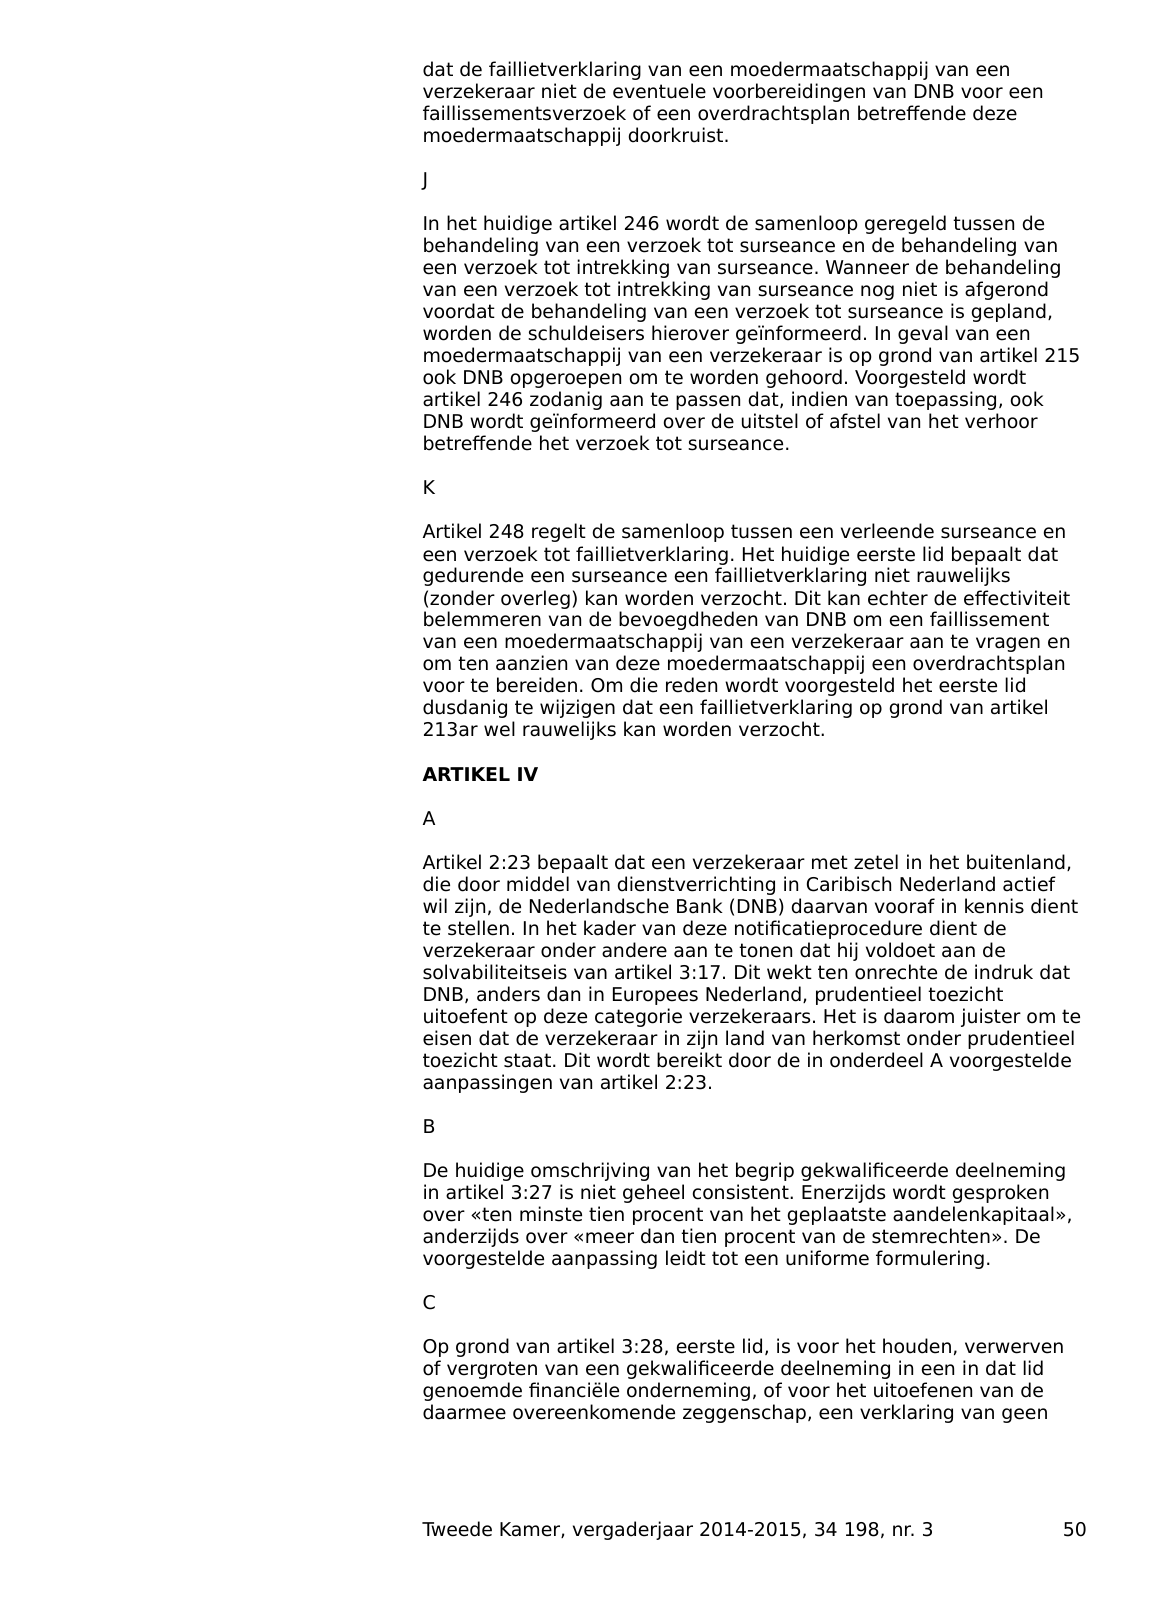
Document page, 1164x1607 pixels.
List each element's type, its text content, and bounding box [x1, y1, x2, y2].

subtitle J [422, 169, 1087, 191]
subtitle ARTIKEL IV [422, 763, 1087, 785]
subtitle B [422, 1116, 1087, 1138]
subtitle A [422, 808, 1087, 829]
text In het huidige artikel 246 wordt de samenloop geregeld tussen de behandeling van een verzoek tot surseance en de behandeling van een verzoek tot intrekking van surseance. Wanneer de behandeling van een verzoek tot intrekking van surseance nog niet is afgerond voordat de behandeling van een verzoek tot surseance is gepland, worden de schuldeisers hierover geïnformeerd. In geval van een moedermaatschappij van een verzekeraar is op grond van artikel 215 ook DNB opgeroepen om te worden gehoord. Voorgesteld wordt artikel 246 zodanig aan te passen dat, indien van toepassing, ook DNB wordt geïnformeerd over de uitstel of afstel van het verhoor betreffende het verzoek tot surseance. [422, 213, 1087, 455]
text Op grond van artikel 3:28, eerste lid, is voor het houden, verwerven of vergroten van een gekwalificeerde deelneming in een in dat lid genoemde financiële onderneming, of voor het uitoefenen van de daarmee overeenkomende zeggenschap, een verklaring van geen [422, 1336, 1087, 1424]
text Artikel 2:23 bepaalt dat een verzekeraar met zetel in het buitenland, die door middel van dienstverrichting in Caribisch Nederland actief wil zijn, de Nederlandsche Bank (DNB) daarvan vooraf in kennis dient te stellen. In het kader van deze notificatieprocedure dient de verzekeraar onder andere aan te tonen dat hij voldoet aan de solvabiliteitseis van artikel 3:17. Dit wekt ten onrechte de indruk dat DNB, anders dan in Europees Nederland, prudentieel toezicht uitoefent op deze categorie verzekeraars. Het is daarom juister om te eisen dat de verzekeraar in zijn land van herkomst onder prudentieel toezicht staat. Dit wordt bereikt door de in onderdeel A voorgestelde aanpassingen van artikel 2:23. [422, 852, 1087, 1093]
text dat de faillietverklaring van een moedermaatschappij van een verzekeraar niet de eventuele voorbereidingen van DNB voor een faillissementsverzoek of een overdrachtsplan betreffende deze moedermaatschappij doorkruist. [422, 59, 1087, 147]
subtitle C [422, 1292, 1087, 1314]
text De huidige omschrijving van het begrip gekwalificeerde deelneming in artikel 3:27 is niet geheel consistent. Enerzijds wordt gesproken over «ten minste tien procent van het geplaatste aandelenkapitaal», anderzijds over «meer dan tien procent van de stemrechten». De voorgestelde aanpassing leidt tot een uniforme formulering. [422, 1160, 1087, 1270]
subtitle K [422, 477, 1087, 499]
text Artikel 248 regelt de samenloop tussen een verleende surseance en een verzoek tot faillietverklaring. Het huidige eerste lid bepaalt dat gedurende een surseance een faillietverklaring niet rauwelijks (zonder overleg) kan worden verzocht. Dit kan echter de effectiviteit belemmeren van de bevoegdheden van DNB om een faillissement van een moedermaatschappij van een verzekeraar aan te vragen en om ten aanzien van deze moedermaatschappij een overdrachtsplan voor te bereiden. Om die reden wordt voorgesteld het eerste lid dusdanig te wijzigen dat een faillietverklaring op grond van artikel 213ar wel rauwelijks kan worden verzocht. [422, 521, 1087, 741]
